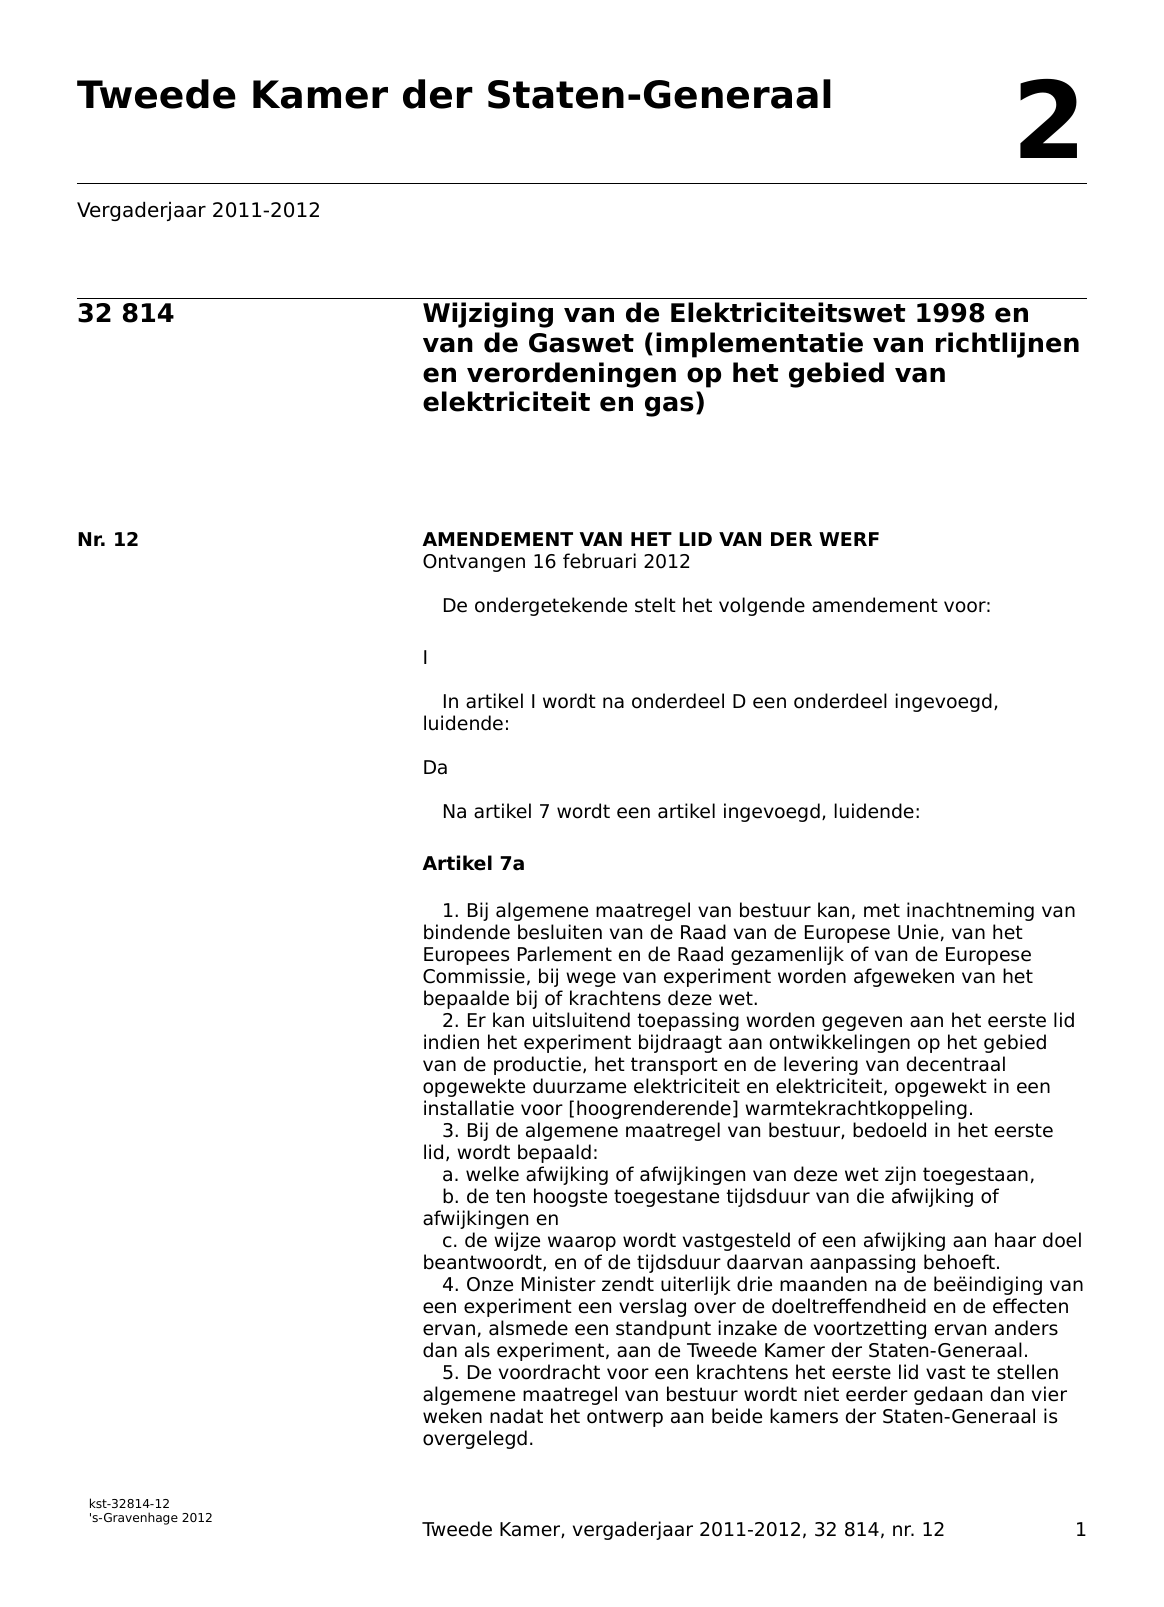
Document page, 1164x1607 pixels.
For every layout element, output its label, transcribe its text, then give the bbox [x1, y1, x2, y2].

text 3. Bij de algemene maatregel van bestuur, bedoeld in het eerste lid, wordt bepaald: [422, 1120, 1087, 1164]
text 4. Onze Minister zendt uiterlijk drie maanden na de beëindiging van een experiment een verslag over de doeltreffendheid en de effecten ervan, alsmede een standpunt inzake de voortzetting ervan anders dan als experiment, aan de Tweede Kamer der Staten-Generaal. [422, 1274, 1087, 1362]
text De ondergetekende stelt het volgende amendement voor: [422, 595, 1087, 617]
text Na artikel 7 wordt een artikel ingevoegd, luidende: [422, 801, 1087, 823]
text 2. Er kan uitsluitend toepassing worden gegeven aan het eerste lid indien het experiment bijdraagt aan ontwikkelingen op het gebied van de productie, het transport en de levering van decentraal opgewekte duurzame elektriciteit en elektriciteit, opgewekt in een installatie voor [hoogrenderende] warmtekrachtkoppeling. [422, 1010, 1087, 1120]
text c. de wijze waarop wordt vastgesteld of een afwijking aan haar doel beantwoordt, en of de tijdsduur daarvan aanpassing behoeft. [422, 1230, 1087, 1274]
subtitle Nr. 12 AMENDEMENT VAN HET LID VAN DER WERF [77, 529, 1087, 551]
subtitle I [422, 647, 1087, 669]
text b. de ten hoogste toegestane tijdsduur van die afwijking of afwijkingen en [422, 1186, 1087, 1230]
text In artikel I wordt na onderdeel D een onderdeel ingevoegd, luidende: [422, 691, 1087, 735]
subtitle Artikel 7a [422, 853, 1087, 875]
text 's-Gravenhage 2012 [88, 1511, 323, 1525]
text 1. Bij algemene maatregel van bestuur kan, met inachtneming van bindende besluiten van de Raad van de Europese Unie, van het Europees Parlement en de Raad gezamenlijk of van de Europese Commissie, bij wege van experiment worden afgeweken van het bepaalde bij of krachtens deze wet. [422, 900, 1087, 1010]
text kst-32814-12 [88, 1497, 323, 1511]
table_header 2 [886, 59, 1087, 183]
text a. welke afwijking of afwijkingen van deze wet zijn toegestaan, [422, 1164, 1087, 1186]
subtitle 32 814 Wijziging van de Elektriciteitswet 1998 en van de Gaswet (implementatie van richtlijnen en verordeningen op het gebied van elektriciteit en gas) [77, 299, 1087, 418]
text 5. De voordracht voor een krachtens het eerste lid vast te stellen algemene maatregel van bestuur wordt niet eerder gedaan dan vier weken nadat het ontwerp aan beide kamers der Staten-Generaal is overgelegd. [422, 1362, 1087, 1450]
text Ontvangen 16 februari 2012 [422, 551, 1087, 573]
text Da [422, 757, 1087, 779]
table_header Tweede Kamer der Staten-Generaal [77, 59, 886, 183]
table_cell Vergaderjaar 2011-2012 [77, 184, 1087, 298]
